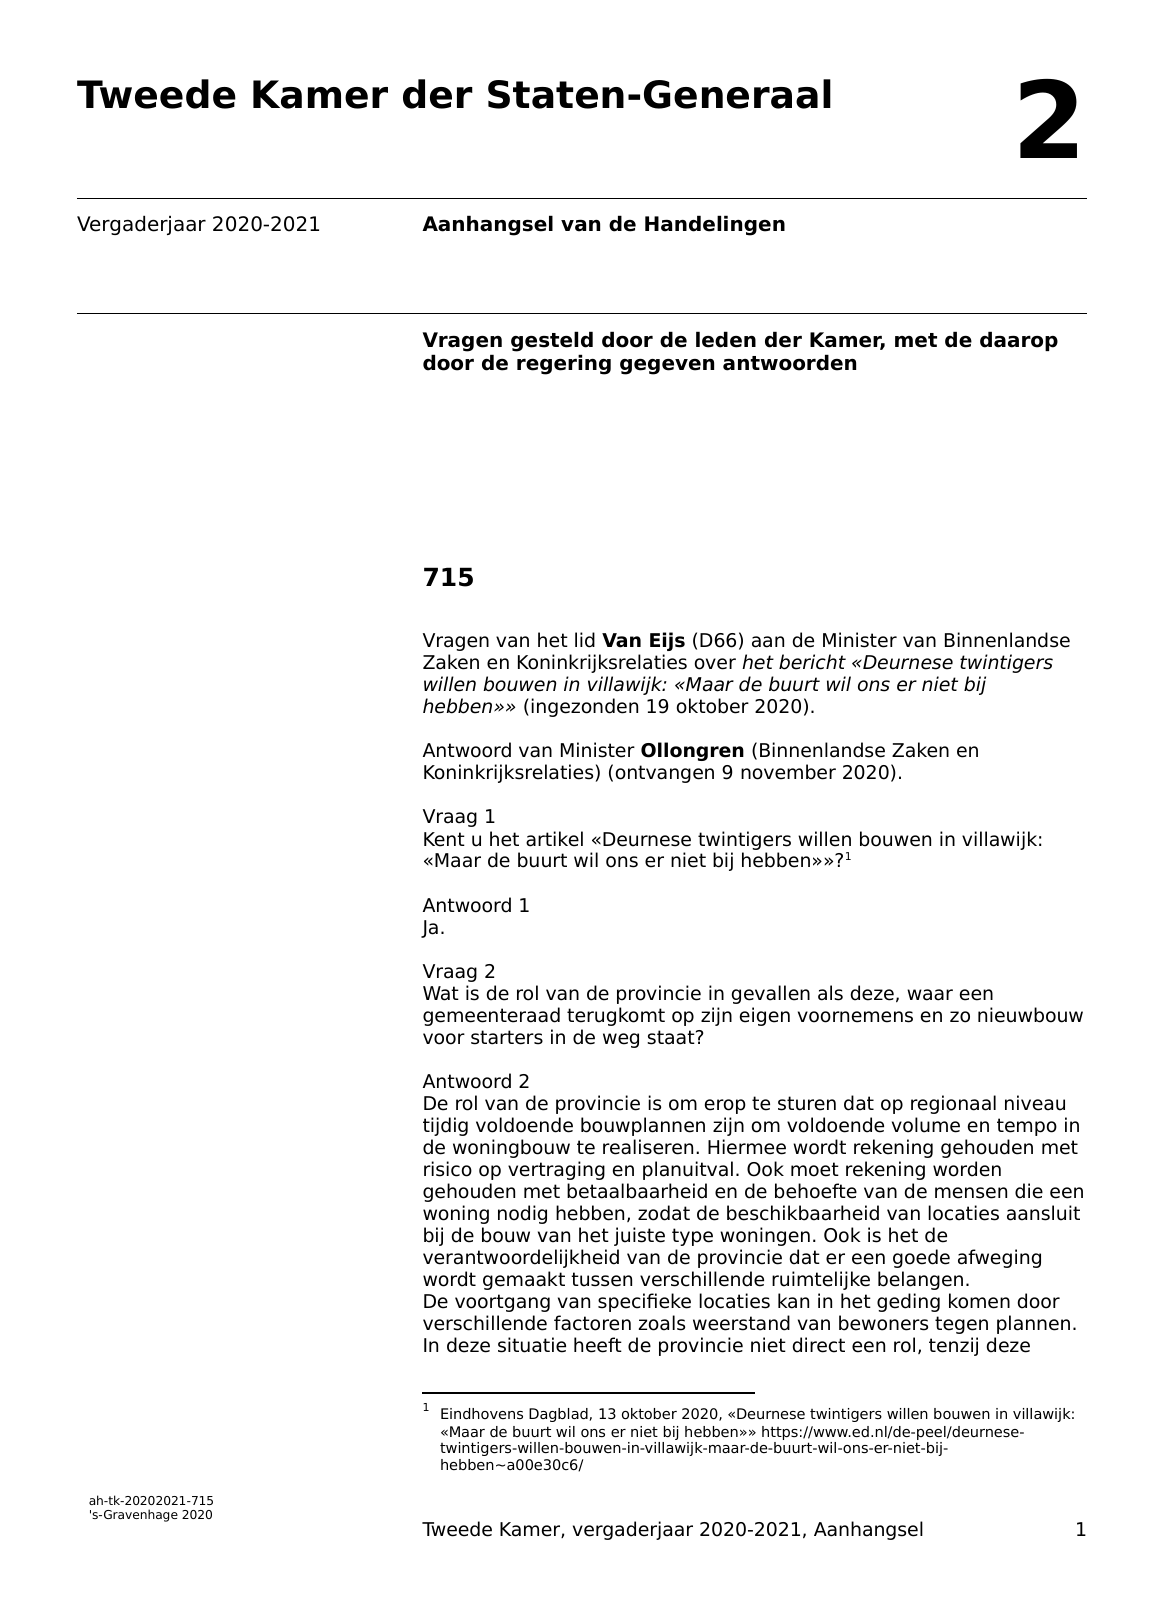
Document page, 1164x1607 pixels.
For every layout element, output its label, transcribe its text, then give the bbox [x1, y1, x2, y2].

text De rol van de provincie is om erop te sturen dat op regionaal niveau tijdig voldoende bouwplannen zijn om voldoende volume en tempo in de woningbouw te realiseren. Hiermee wordt rekening gehouden met risico op vertraging en planuitval. Ook moet rekening worden gehouden met betaalbaarheid en de behoefte van de mensen die een woning nodig hebben, zodat de beschikbaarheid van locaties aansluit bij de bouw van het juiste type woningen. Ook is het de verantwoordelijkheid van de provincie dat er een goede afweging wordt gemaakt tussen verschillende ruimtelijke belangen. [422, 1093, 1087, 1291]
text Vragen van het lid Van Eijs (D66) aan de Minister van Binnenlandse Zaken en Koninkrijksrelaties over het bericht «Deurnese twintigers willen bouwen in villawijk: «Maar de buurt wil ons er niet bij hebben»» (ingezonden 19 oktober 2020). [422, 630, 1087, 718]
text Ja. [422, 917, 1087, 938]
table_cell Vragen gesteld door de leden der Kamer, met de daarop door de regering gegeven antwoorden [422, 314, 1087, 375]
text ah-tk-20202021-715 [88, 1494, 323, 1508]
table_cell Aanhangsel van de Handelingen [422, 199, 1087, 313]
table_header Tweede Kamer der Staten-Generaal [77, 59, 886, 198]
text Antwoord 1 [422, 894, 1087, 917]
text Vraag 1 [422, 806, 1087, 828]
text Kent u het artikel «Deurnese twintigers willen bouwen in villawijk: «Maar de buurt wil ons er niet bij hebben»»? [422, 828, 1087, 872]
table_cell Vergaderjaar 2020-2021 [77, 199, 422, 313]
text 715 [422, 563, 1087, 592]
text Eindhovens Dagblad, 13 oktober 2020, «Deurnese twintigers willen bouwen in villawijk: «Maar de buurt wil ons er niet bij hebben»» https://www.ed.nl/de-peel/deurnese-twintigers-willen-bouwen-in-villawijk-maar-de-buurt-wil-ons-er-niet-bij-hebben~a00e30c6/ [422, 1402, 1087, 1474]
text 's-Gravenhage 2020 [88, 1508, 323, 1522]
text Antwoord 2 [422, 1071, 1087, 1093]
text De voortgang van specifieke locaties kan in het geding komen door verschillende factoren zoals weerstand van bewoners tegen plannen. In deze situatie heeft de provincie niet direct een rol, tenzij deze [422, 1291, 1087, 1357]
text Antwoord van Minister Ollongren (Binnenlandse Zaken en Koninkrijksrelaties) (ontvangen 9 november 2020). [422, 740, 1087, 784]
text Vraag 2 [422, 961, 1087, 983]
text Wat is de rol van de provincie in gevallen als deze, waar een gemeenteraad terugkomt op zijn eigen voornemens en zo nieuwbouw voor starters in de weg staat? [422, 983, 1087, 1049]
table_header 2 [886, 59, 1087, 198]
table_cell [77, 314, 422, 375]
